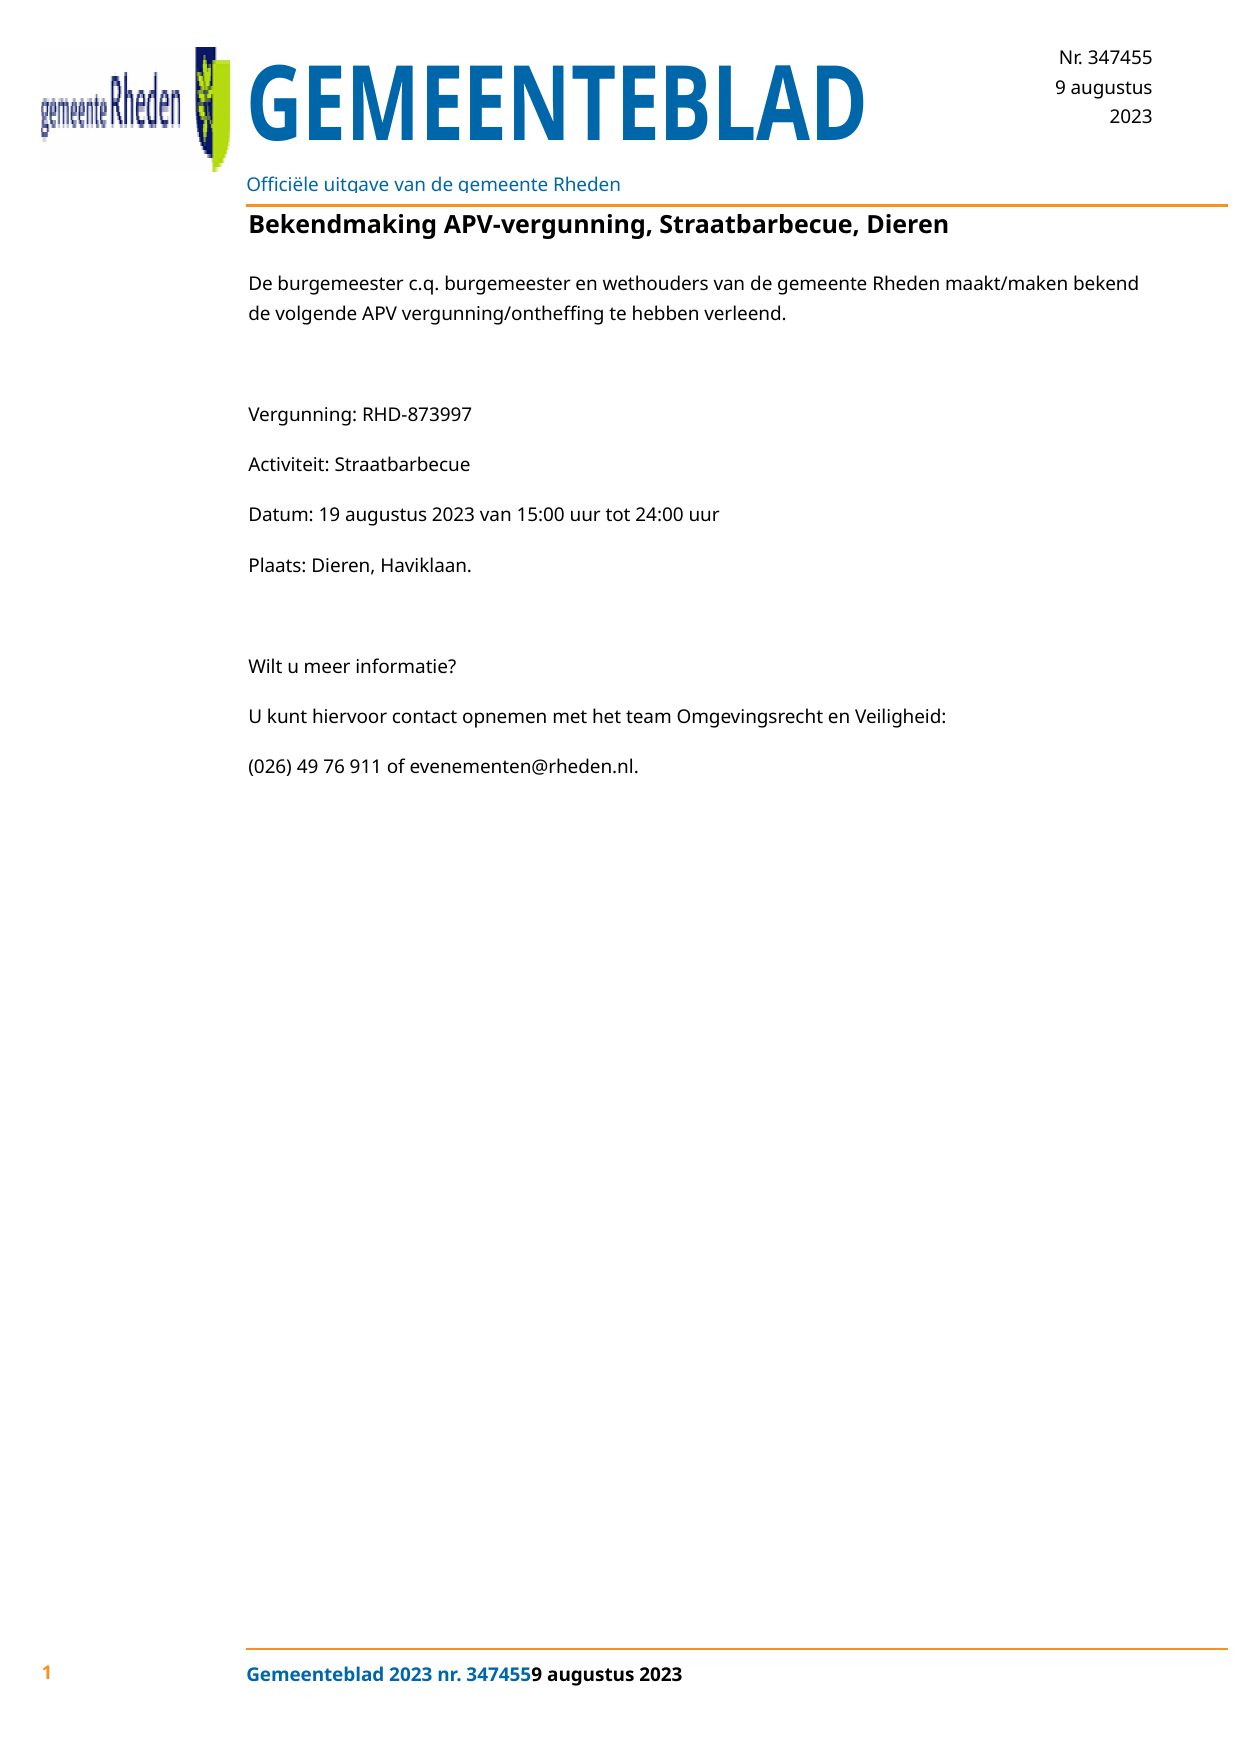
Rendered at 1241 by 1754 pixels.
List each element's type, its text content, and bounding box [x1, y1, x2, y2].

text Activiteit: Straatbarbecue [248, 451, 1152, 477]
picture [41, 47, 231, 172]
text Wilt u meer informatie? [248, 653, 1152, 678]
text Bekendmaking APV-vergunning, Straatbarbecue, Dieren [248, 207, 1152, 241]
text (026) 49 76 911 of evenementen@rheden.nl. [248, 754, 1152, 779]
text U kunt hiervoor contact opnemen met het team Omgevingsrecht en Veiligheid: [248, 703, 1152, 729]
text Vergunning: RHD-873997 [248, 401, 1152, 426]
text De burgemeester c.q. burgemeester en wethouders van de gemeente Rheden maakt/maken bekend de volgende APV vergunning/ontheffing te hebben verleend. [248, 270, 1152, 326]
text Datum: 19 augustus 2023 van 15:00 uur tot 24:00 uur [248, 502, 1152, 527]
text Plaats: Dieren, Haviklaan. [248, 552, 1152, 578]
